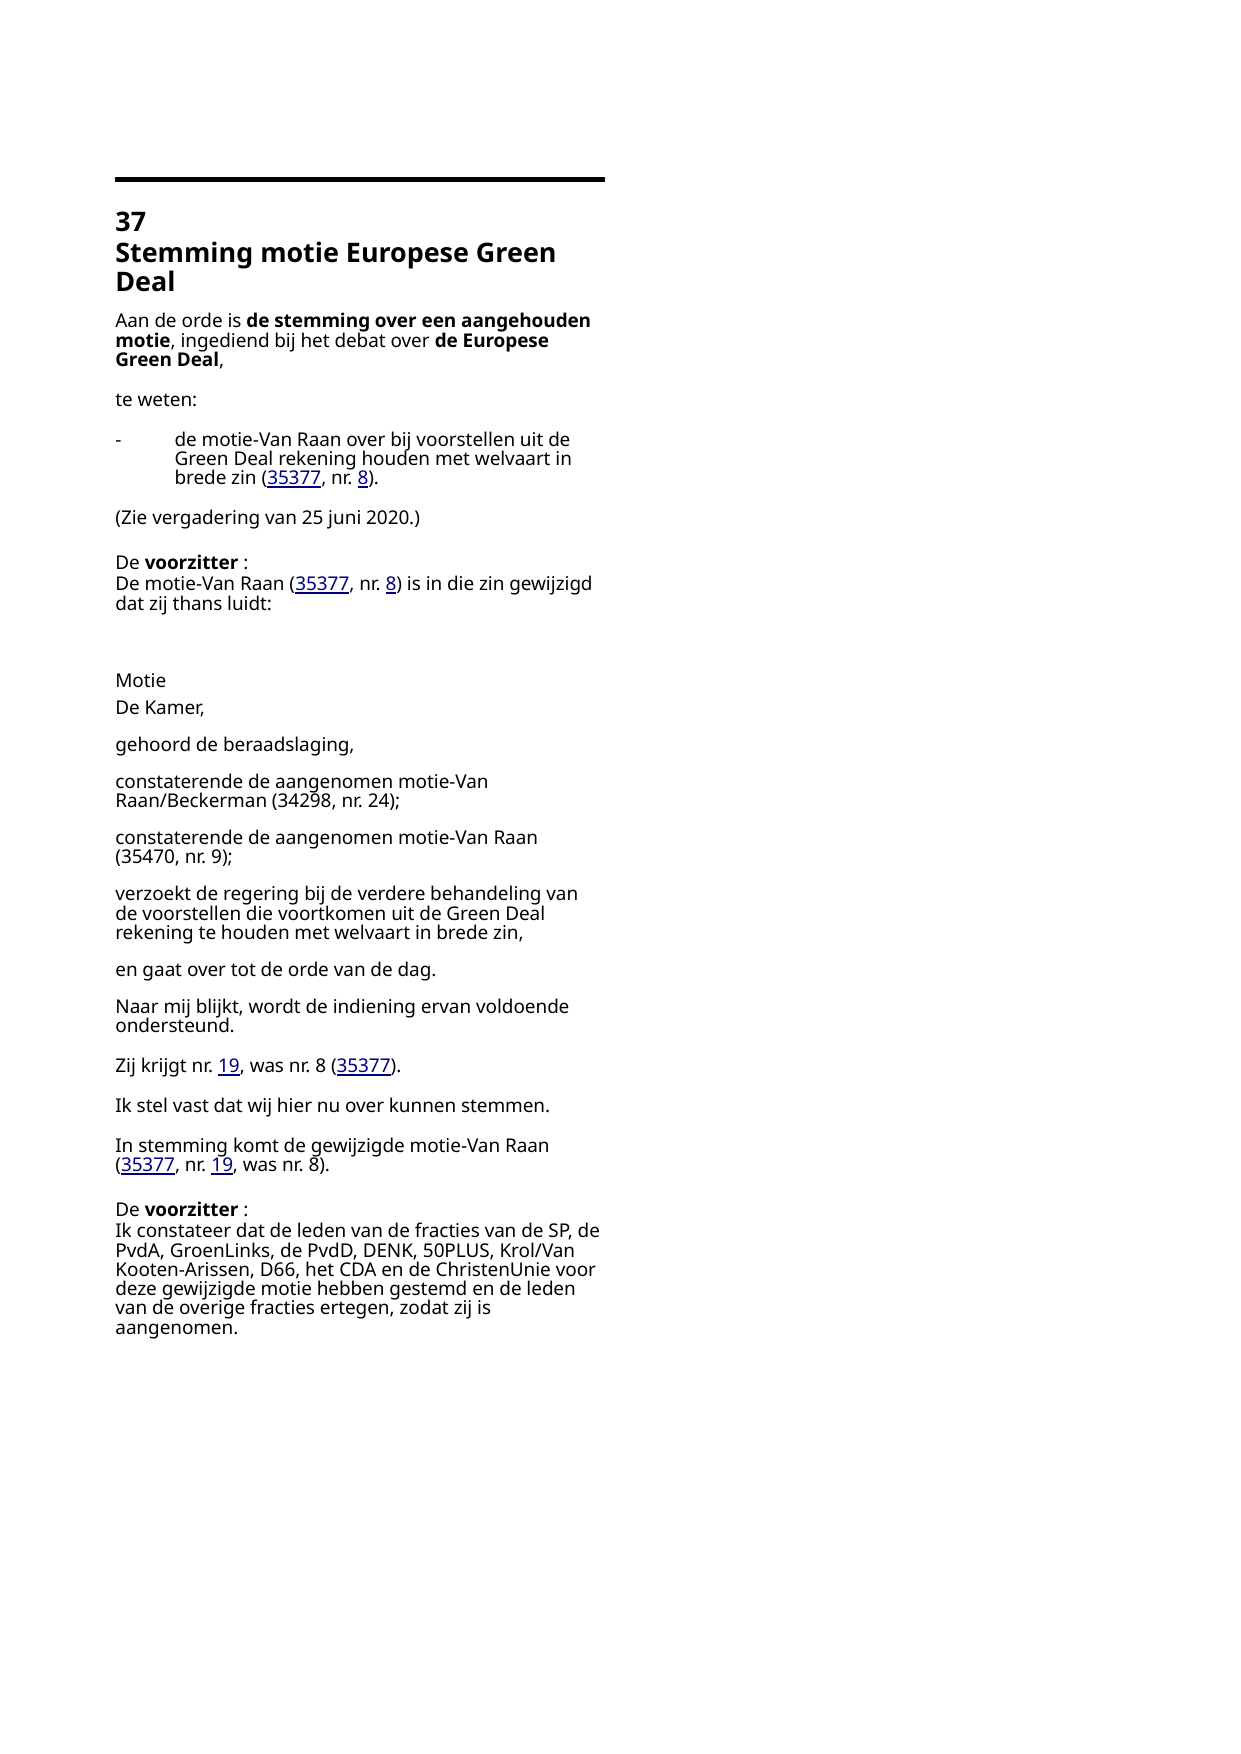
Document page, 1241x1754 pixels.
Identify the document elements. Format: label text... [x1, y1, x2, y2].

text (Zie vergadering van 25 juni 2020.) [115, 509, 605, 529]
text en gaat over tot de orde van de dag. [115, 961, 605, 980]
text Aan de orde is de stemming over een aangehouden motie, ingediend bij het debat over de Europese Green Deal, [115, 312, 605, 370]
text Zij krijgt nr. 19, was nr. 8 (35377). [115, 1057, 605, 1076]
list de motie-Van Raan over bij voorstellen uit de Green Deal rekening houden met welvaart in brede zin (35377, nr. 8). [115, 431, 605, 489]
text De Kamer, [115, 699, 605, 718]
text De motie-Van Raan (35377, nr. 8) is in die zin gewijzigd dat zij thans luidt: [115, 575, 605, 614]
text verzoekt de regering bij de verdere behandeling van de voorstellen die voortkomen uit de Green Deal rekening te houden met welvaart in brede zin, [115, 885, 605, 943]
text 37 [115, 203, 605, 239]
text constaterende de aangenomen motie-Van Raan (35470, nr. 9); [115, 829, 605, 868]
text In stemming komt de gewijzigde motie-Van Raan (35377, nr. 19, was nr. 8). [115, 1137, 605, 1176]
text Stemming motie Europese Green Deal [115, 239, 605, 312]
text Ik stel vast dat wij hier nu over kunnen stemmen. [115, 1097, 605, 1116]
text De voorzitter : [115, 549, 605, 575]
text te weten: [115, 391, 605, 410]
text gehoord de beraadslaging, [115, 736, 605, 755]
text constaterende de aangenomen motie-Van Raan/Beckerman (34298, nr. 24); [115, 773, 605, 811]
text Naar mij blijkt, wordt de indiening ervan voldoende ondersteund. [115, 998, 605, 1036]
text Motie [115, 667, 605, 693]
text De voorzitter : [115, 1197, 605, 1222]
text Ik constateer dat de leden van de fracties van de SP, de PvdA, GroenLinks, de PvdD, DENK, 50PLUS, Krol/Van Kooten-Arissen, D66, het CDA en de ChristenUnie voor deze gewijzigde motie hebben gestemd en de leden van de overige fracties ertegen, zodat zij is aangenomen. [115, 1222, 605, 1338]
